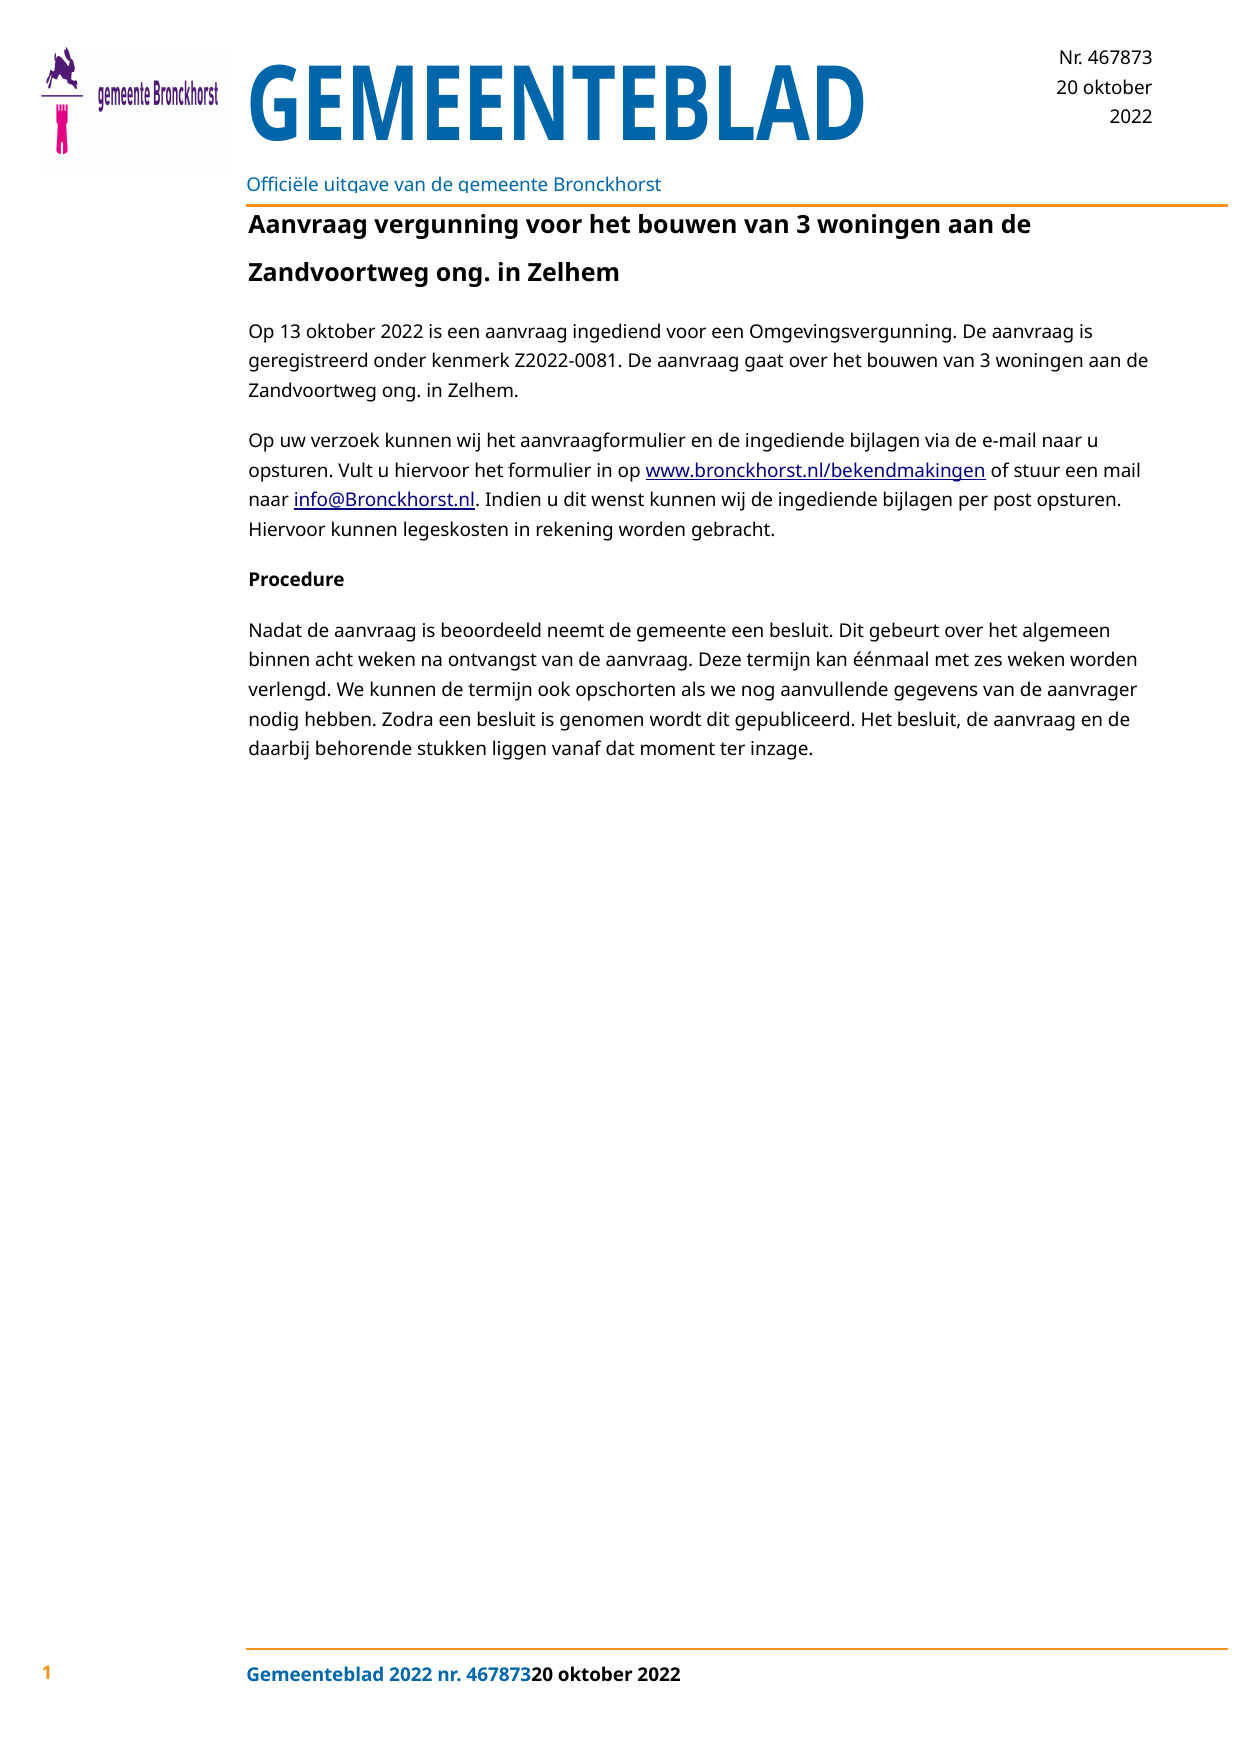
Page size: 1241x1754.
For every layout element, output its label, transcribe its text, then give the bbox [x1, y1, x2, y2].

text Procedure [248, 567, 1152, 592]
text Op 13 oktober 2022 is een aanvraag ingediend voor een Omgevingsvergunning. De aanvraag is geregistreerd onder kenmerk Z2022-0081. De aanvraag gaat over het bouwen van 3 woningen aan de Zandvoortweg ong. in Zelhem. [248, 318, 1152, 403]
text Nadat de aanvraag is beoordeeld neemt de gemeente een besluit. Dit gebeurt over het algemeen binnen acht weken na ontvangst van de aanvraag. Deze termijn kan éénmaal met zes weken worden verlengd. We kunnen de termijn ook opschorten als we nog aanvullende gegevens van de aanvrager nodig hebben. Zodra een besluit is genomen wordt dit gepubliceerd. Het besluit, de aanvraag en de daarbij behorende stukken liggen vanaf dat moment ter inzage. [248, 617, 1152, 761]
text Aanvraag vergunning voor het bouwen van 3 woningen aan de Zandvoortweg ong. in Zelhem [248, 207, 1152, 288]
text Op uw verzoek kunnen wij het aanvraagformulier en de ingediende bijlagen via de e-mail naar u opsturen. Vult u hiervoor het formulier in op www.bronckhorst.nl/bekendmakingen of stuur een mail naar info@Bronckhorst.nl. Indien u dit wenst kunnen wij de ingediende bijlagen per post opsturen. Hiervoor kunnen legeskosten in rekening worden gebracht. [248, 427, 1152, 542]
picture [41, 47, 231, 172]
